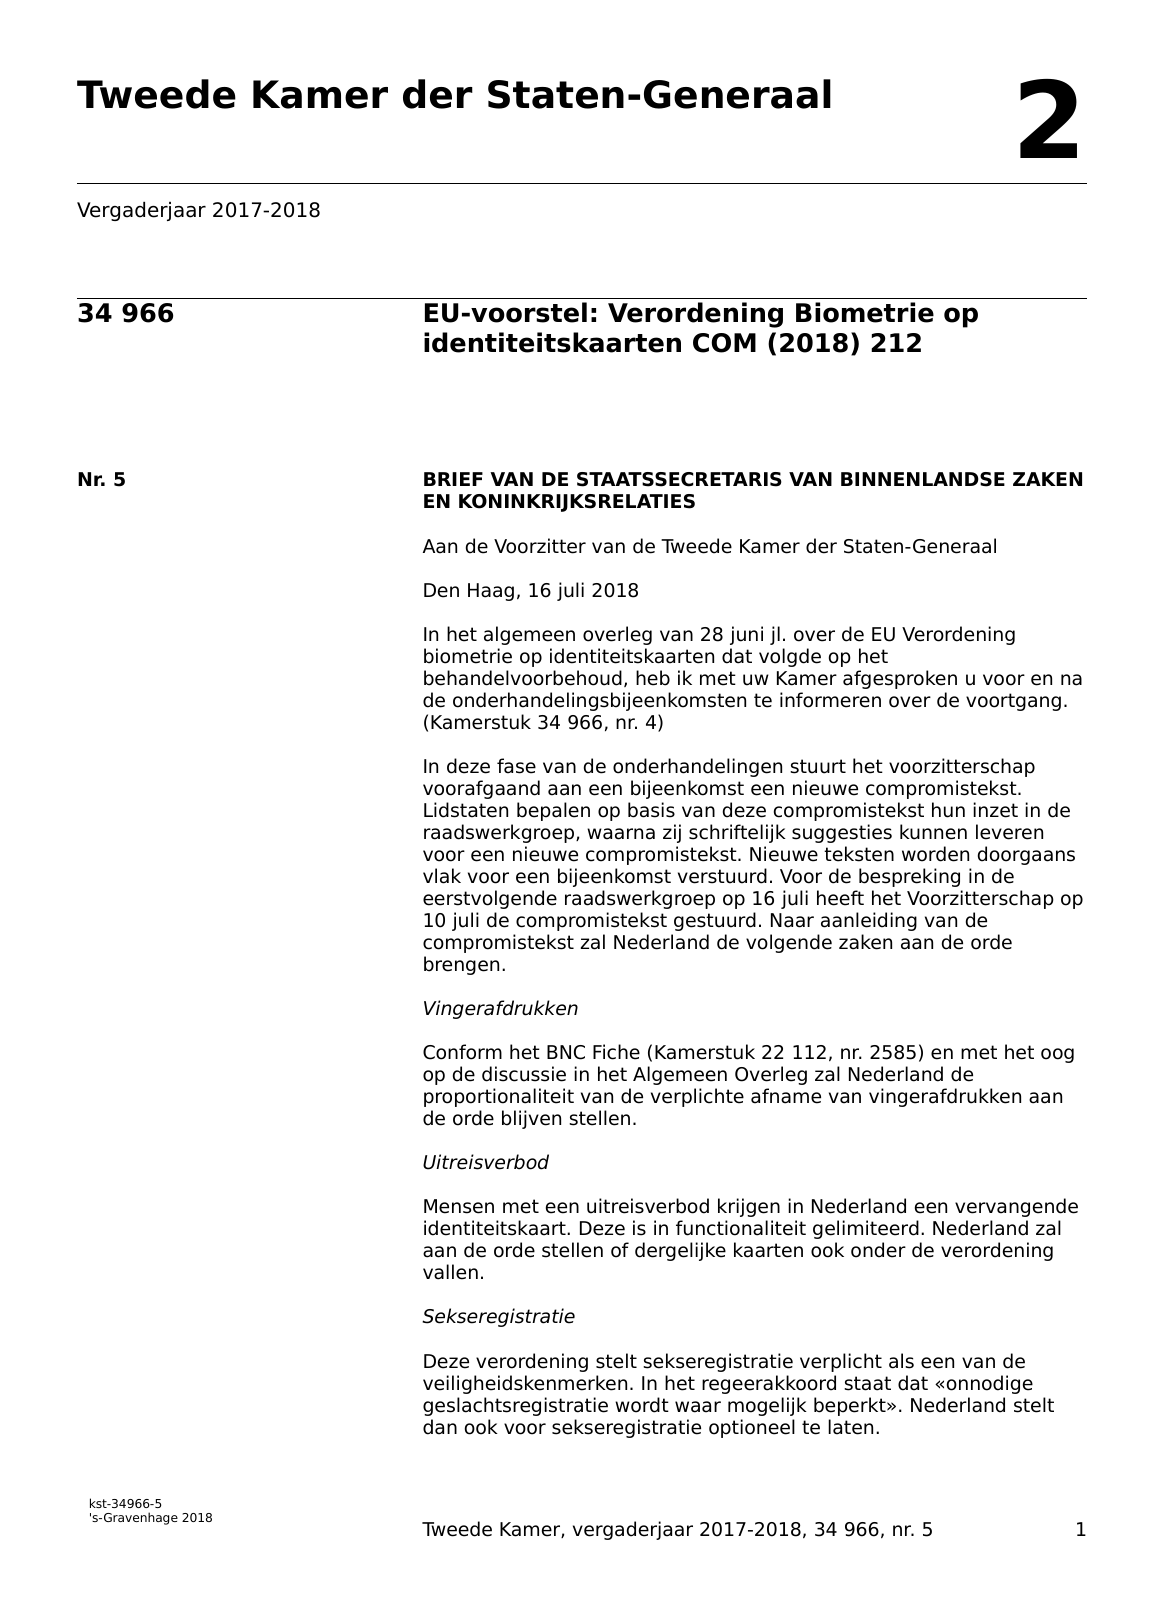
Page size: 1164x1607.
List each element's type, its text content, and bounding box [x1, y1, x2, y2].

text kst-34966-5 [88, 1497, 323, 1511]
text 's-Gravenhage 2018 [88, 1511, 323, 1525]
text Den Haag, 16 juli 2018 [422, 580, 1087, 602]
text Deze verordening stelt sekseregistratie verplicht als een van de veiligheidskenmerken. In het regeerakkoord staat dat «onnodige geslachtsregistratie wordt waar mogelijk beperkt». Nederland stelt dan ook voor sekseregistratie optioneel te laten. [422, 1351, 1087, 1438]
subtitle Sekseregistratie [422, 1306, 1087, 1328]
table_header Tweede Kamer der Staten-Generaal [77, 59, 886, 183]
text In het algemeen overleg van 28 juni jl. over de EU Verordening biometrie op identiteitskaarten dat volgde op het behandelvoorbehoud, heb ik met uw Kamer afgesproken u voor en na de onderhandelingsbijeenkomsten te informeren over de voortgang.(Kamerstuk 34 966, nr. 4) [422, 624, 1087, 734]
subtitle Vingerafdrukken [422, 998, 1087, 1020]
subtitle Nr. 5 BRIEF VAN DE STAATSSECRETARIS VAN BINNENLANDSE ZAKEN EN KONINKRIJKSRELATIES [77, 469, 1087, 513]
text Mensen met een uitreisverbod krijgen in Nederland een vervangende identiteitskaart. Deze is in functionaliteit gelimiteerd. Nederland zal aan de orde stellen of dergelijke kaarten ook onder de verordening vallen. [422, 1196, 1087, 1284]
text Aan de Voorzitter van de Tweede Kamer der Staten-Generaal [422, 536, 1087, 557]
subtitle Uitreisverbod [422, 1152, 1087, 1174]
subtitle 34 966 EU-voorstel: Verordening Biometrie op identiteitskaarten COM (2018) 212 [77, 299, 1087, 358]
text In deze fase van de onderhandelingen stuurt het voorzitterschap voorafgaand aan een bijeenkomst een nieuwe compromistekst. Lidstaten bepalen op basis van deze compromistekst hun inzet in de raadswerkgroep, waarna zij schriftelijk suggesties kunnen leveren voor een nieuwe compromistekst. Nieuwe teksten worden doorgaans vlak voor een bijeenkomst verstuurd. Voor de bespreking in de eerstvolgende raadswerkgroep op 16 juli heeft het Voorzitterschap op 10 juli de compromistekst gestuurd. Naar aanleiding van de compromistekst zal Nederland de volgende zaken aan de orde brengen. [422, 756, 1087, 976]
table_cell Vergaderjaar 2017-2018 [77, 184, 1087, 298]
table_header 2 [886, 59, 1087, 183]
text Conform het BNC Fiche (Kamerstuk 22 112, nr. 2585) en met het oog op de discussie in het Algemeen Overleg zal Nederland de proportionaliteit van de verplichte afname van vingerafdrukken aan de orde blijven stellen. [422, 1042, 1087, 1130]
